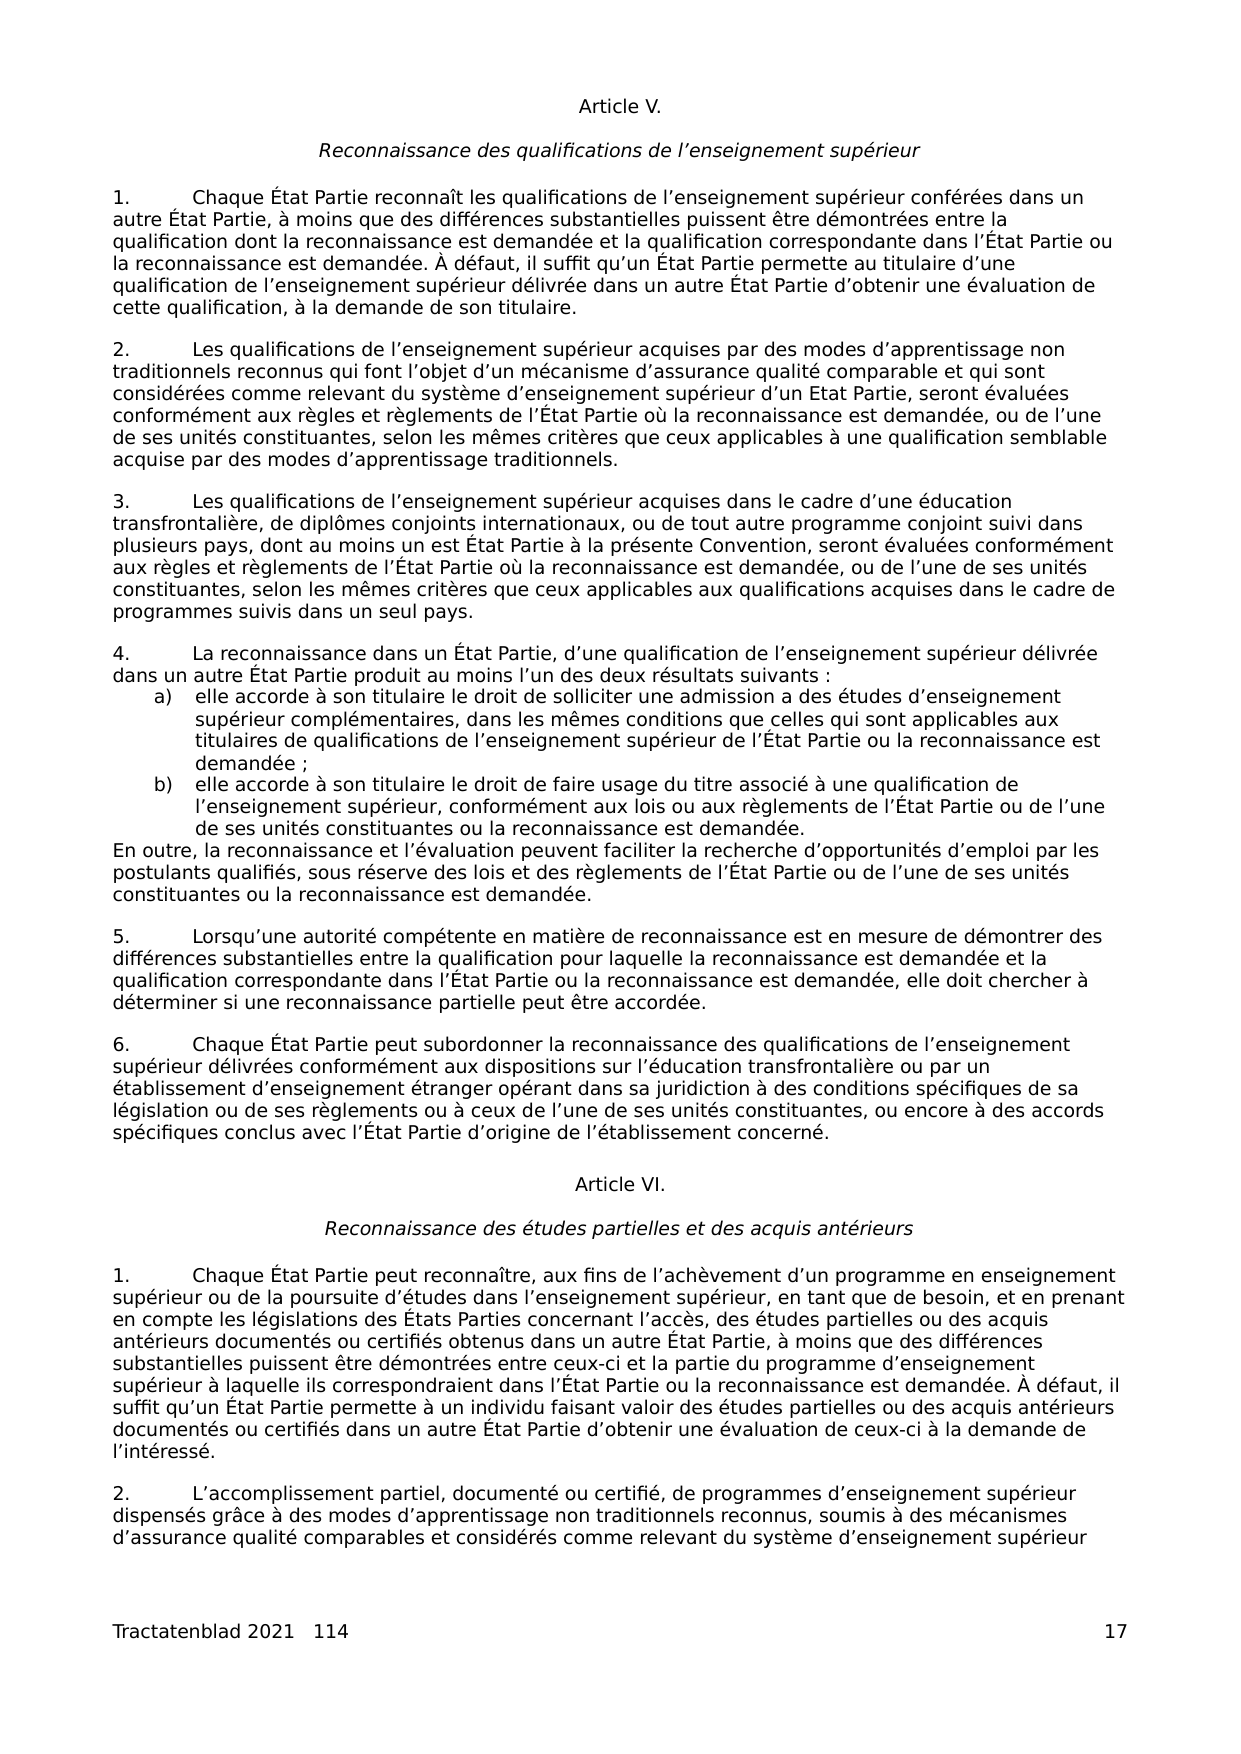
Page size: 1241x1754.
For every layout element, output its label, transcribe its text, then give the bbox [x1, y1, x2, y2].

text 4. La reconnaissance dans un État Partie, d’une qualification de l’enseignement supérieur délivrée dans un autre État Partie produit au moins l’un des deux résultats suivants : [112, 642, 1128, 686]
text 1. Chaque État Partie reconnaît les qualifications de l’enseignement supérieur conférées dans un autre État Partie, à moins que des différences substantielles puissent être démontrées entre la qualification dont la reconnaissance est demandée et la qualification correspondante dans l’État Partie ou la reconnaissance est demandée. À défaut, il suffit qu’un État Partie permette au titulaire d’une qualification de l’enseignement supérieur délivrée dans un autre État Partie d’obtenir une évaluation de cette qualification, à la demande de son titulaire. [112, 187, 1128, 319]
text 3. Les qualifications de l’enseignement supérieur acquises dans le cadre d’une éducation transfrontalière, de diplômes conjoints internationaux, ou de tout autre programme conjoint suivi dans plusieurs pays, dont au moins un est État Partie à la présente Convention, seront évaluées conformément aux règles et règlements de l’État Partie où la reconnaissance est demandée, ou de l’une de ses unités constituantes, selon les mêmes critères que ceux applicables aux qualifications acquises dans le cadre de programmes suivis dans un seul pays. [112, 491, 1128, 622]
text 2. L’accomplissement partiel, documenté ou certifié, de programmes d’enseignement supérieur dispensés grâce à des modes d’apprentissage non traditionnels reconnus, soumis à des mécanismes d’assurance qualité comparables et considérés comme relevant du système d’enseignement supérieur [112, 1483, 1128, 1549]
text 6. Chaque État Partie peut subordonner la reconnaissance des qualifications de l’enseignement supérieur délivrées conformément aux dispositions sur l’éducation transfrontalière ou par un établissement d’enseignement étranger opérant dans sa juridiction à des conditions spécifiques de sa législation ou de ses règlements ou à ceux de l’une de ses unités constituantes, ou encore à des accords spécifiques conclus avec l’État Partie d’origine de l’établissement concerné. [112, 1034, 1128, 1144]
text 1. Chaque État Partie peut reconnaître, aux fins de l’achèvement d’un programme en enseignement supérieur ou de la poursuite d’études dans l’enseignement supérieur, en tant que de besoin, et en prenant en compte les législations des États Parties concernant l’accès, des études partielles ou des acquis antérieurs documentés ou certifiés obtenus dans un autre État Partie, à moins que des différences substantielles puissent être démontrées entre ceux-ci et la partie du programme d’enseignement supérieur à laquelle ils correspondraient dans l’État Partie ou la reconnaissance est demandée. À défaut, il suffit qu’un État Partie permette à un individu faisant valoir des études partielles ou des acquis antérieurs documentés ou certifiés dans un autre État Partie d’obtenir une évaluation de ceux-ci à la demande de l’intéressé. [112, 1265, 1128, 1463]
text 2. Les qualifications de l’enseignement supérieur acquises par des modes d’apprentissage non traditionnels reconnus qui font l’objet d’un mécanisme d’assurance qualité comparable et qui sont considérées comme relevant du système d’enseignement supérieur d’un Etat Partie, seront évaluées conformément aux règles et règlements de l’État Partie où la reconnaissance est demandée, ou de l’une de ses unités constituantes, selon les mêmes critères que ceux applicables à une qualification semblable acquise par des modes d’apprentissage traditionnels. [112, 339, 1128, 471]
text a) elle accorde à son titulaire le droit de solliciter une admission a des études d’enseignement supérieur complémentaires, dans les mêmes conditions que celles qui sont applicables aux titulaires de qualifications de l’enseignement supérieur de l’État Partie ou la reconnaissance est demandée ; [153, 686, 1128, 774]
text b) elle accorde à son titulaire le droit de faire usage du titre associé à une qualification de l’enseignement supérieur, conformément aux lois ou aux règlements de l’État Partie ou de l’une de ses unités constituantes ou la reconnaissance est demandée. [153, 774, 1128, 840]
text En outre, la reconnaissance et l’évaluation peuvent faciliter la recherche d’opportunités d’emploi par les postulants qualifiés, sous réserve des lois et des règlements de l’État Partie ou de l’une de ses unités constituantes ou la reconnaissance est demandée. [112, 840, 1128, 906]
subtitle Article V. Reconnaissance des qualifications de l’enseignement supérieur [112, 96, 1128, 162]
subtitle Article VI. Reconnaissance des études partielles et des acquis antérieurs [112, 1174, 1128, 1240]
text 5. Lorsqu’une autorité compétente en matière de reconnaissance est en mesure de démontrer des différences substantielles entre la qualification pour laquelle la reconnaissance est demandée et la qualification correspondante dans l’État Partie ou la reconnaissance est demandée, elle doit chercher à déterminer si une reconnaissance partielle peut être accordée. [112, 926, 1128, 1014]
